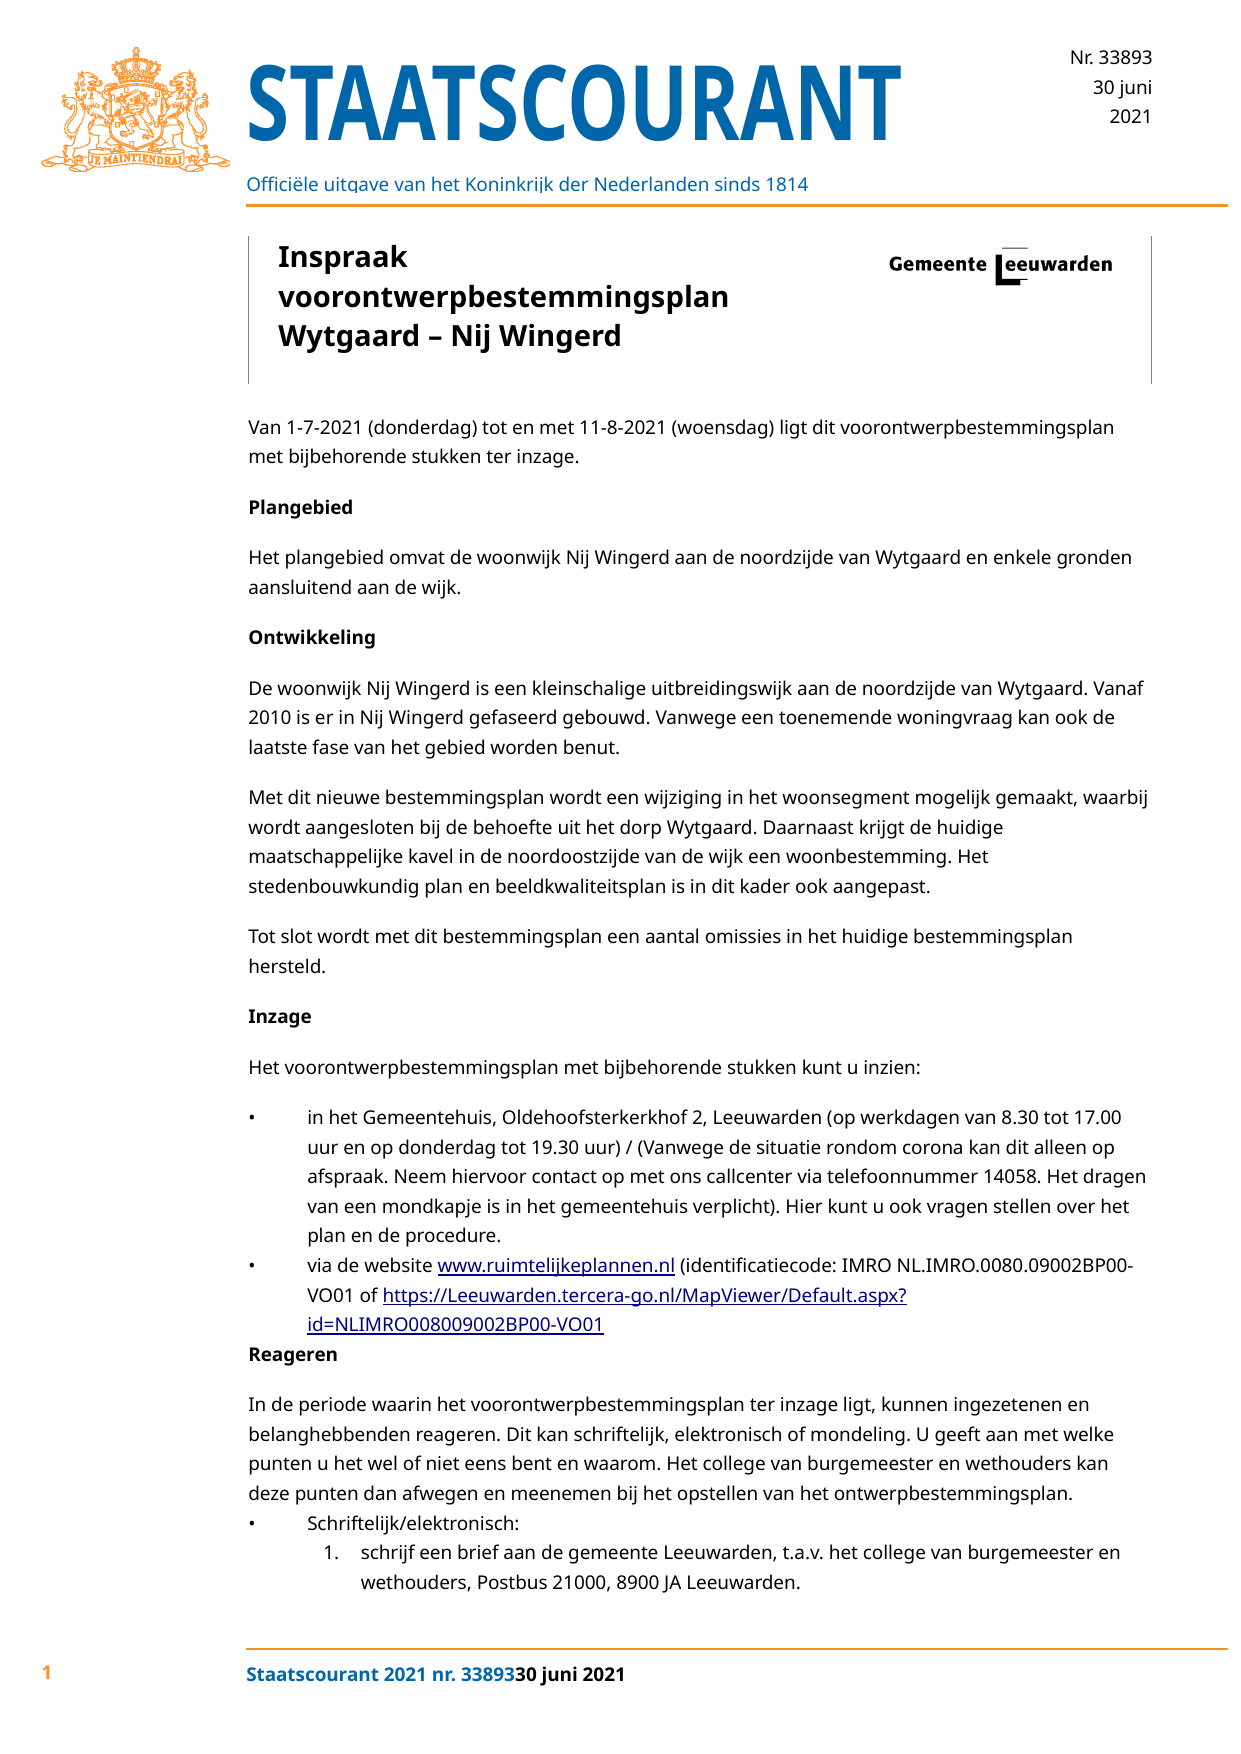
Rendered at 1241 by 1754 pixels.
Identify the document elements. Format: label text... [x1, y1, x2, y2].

picture [882, 236, 1119, 297]
table_header [850, 236, 1151, 384]
text In de periode waarin het voorontwerpbestemmingsplan ter inzage ligt, kunnen ingezetenen en belanghebbenden reageren. Dit kan schriftelijk, elektronisch of mondeling. U geeft aan met welke punten u het wel of niet eens bent en waarom. Het college van burgemeester en wethouders kan deze punten dan afwegen en meenemen bij het opstellen van het ontwerpbestemmingsplan. [248, 1391, 1152, 1506]
text Tot slot wordt met dit bestemmingsplan een aantal omissies in het huidige bestemmingsplan hersteld. [248, 923, 1152, 979]
text Reageren [248, 1341, 1152, 1367]
list in het Gemeentehuis, Oldehoofsterkerkhof 2, Leeuwarden (op werkdagen van 8.30 tot 17.00 uur en op donderdag tot 19.30 uur) / (Vanwege de situatie rondom corona kan dit alleen op afspraak. Neem hiervoor contact op met ons callcenter via telefoonnummer 14058. Het dragen van een mondkapje is in het gemeentehuis verplicht). Hier kunt u ook vragen stellen over het plan en de procedure. [248, 1104, 1152, 1248]
picture [41, 47, 231, 172]
text Ontwikkeling [248, 624, 1152, 650]
list Schriftelijk/elektronisch: [248, 1510, 1152, 1536]
text Inzage [248, 1003, 1152, 1029]
text Het voorontwerpbestemmingsplan met bijbehorende stukken kunt u inzien: [248, 1054, 1152, 1080]
text De woonwijk Nij Wingerd is een kleinschalige uitbreidingswijk aan de noordzijde van Wytgaard. Vanaf 2010 is er in Nij Wingerd gefaseerd gebouwd. Vanwege een toenemende woningvraag kan ook de laatste fase van het gebied worden benut. [248, 675, 1152, 760]
text Met dit nieuwe bestemmingsplan wordt een wijziging in het woonsegment mogelijk gemaakt, waarbij wordt aangesloten bij de behoefte uit het dorp Wytgaard. Daarnaast krijgt de huidige maatschappelijke kavel in de noordoostzijde van de wijk een woonbestemming. Het stedenbouwkundig plan en beeldkwaliteitsplan is in dit kader ook aangepast. [248, 784, 1152, 899]
table_header Inspraak voorontwerpbestemmingsplan Wytgaard – Nij Wingerd [249, 236, 850, 384]
list schrijf een brief aan de gemeente Leeuwarden, t.a.v. het college van burgemeester en wethouders, Postbus 21000, 8900 JA Leeuwarden. [323, 1539, 1152, 1595]
list via de website www.ruimtelijkeplannen.nl (identificatiecode: IMRO NL.IMRO.0080.09002BP00-VO01 of https://Leeuwarden.tercera-go.nl/MapViewer/Default.aspx?id=NLIMRO008009002BP00-VO01 [248, 1252, 1152, 1337]
text Plangebied [248, 494, 1152, 520]
text Van 1-7-2021 (donderdag) tot en met 11-8-2021 (woensdag) ligt dit voorontwerpbestemmingsplan met bijbehorende stukken ter inzage. [248, 414, 1152, 469]
text Het plangebied omvat de woonwijk Nij Wingerd aan de noordzijde van Wytgaard en enkele gronden aansluitend aan de wijk. [248, 544, 1152, 600]
